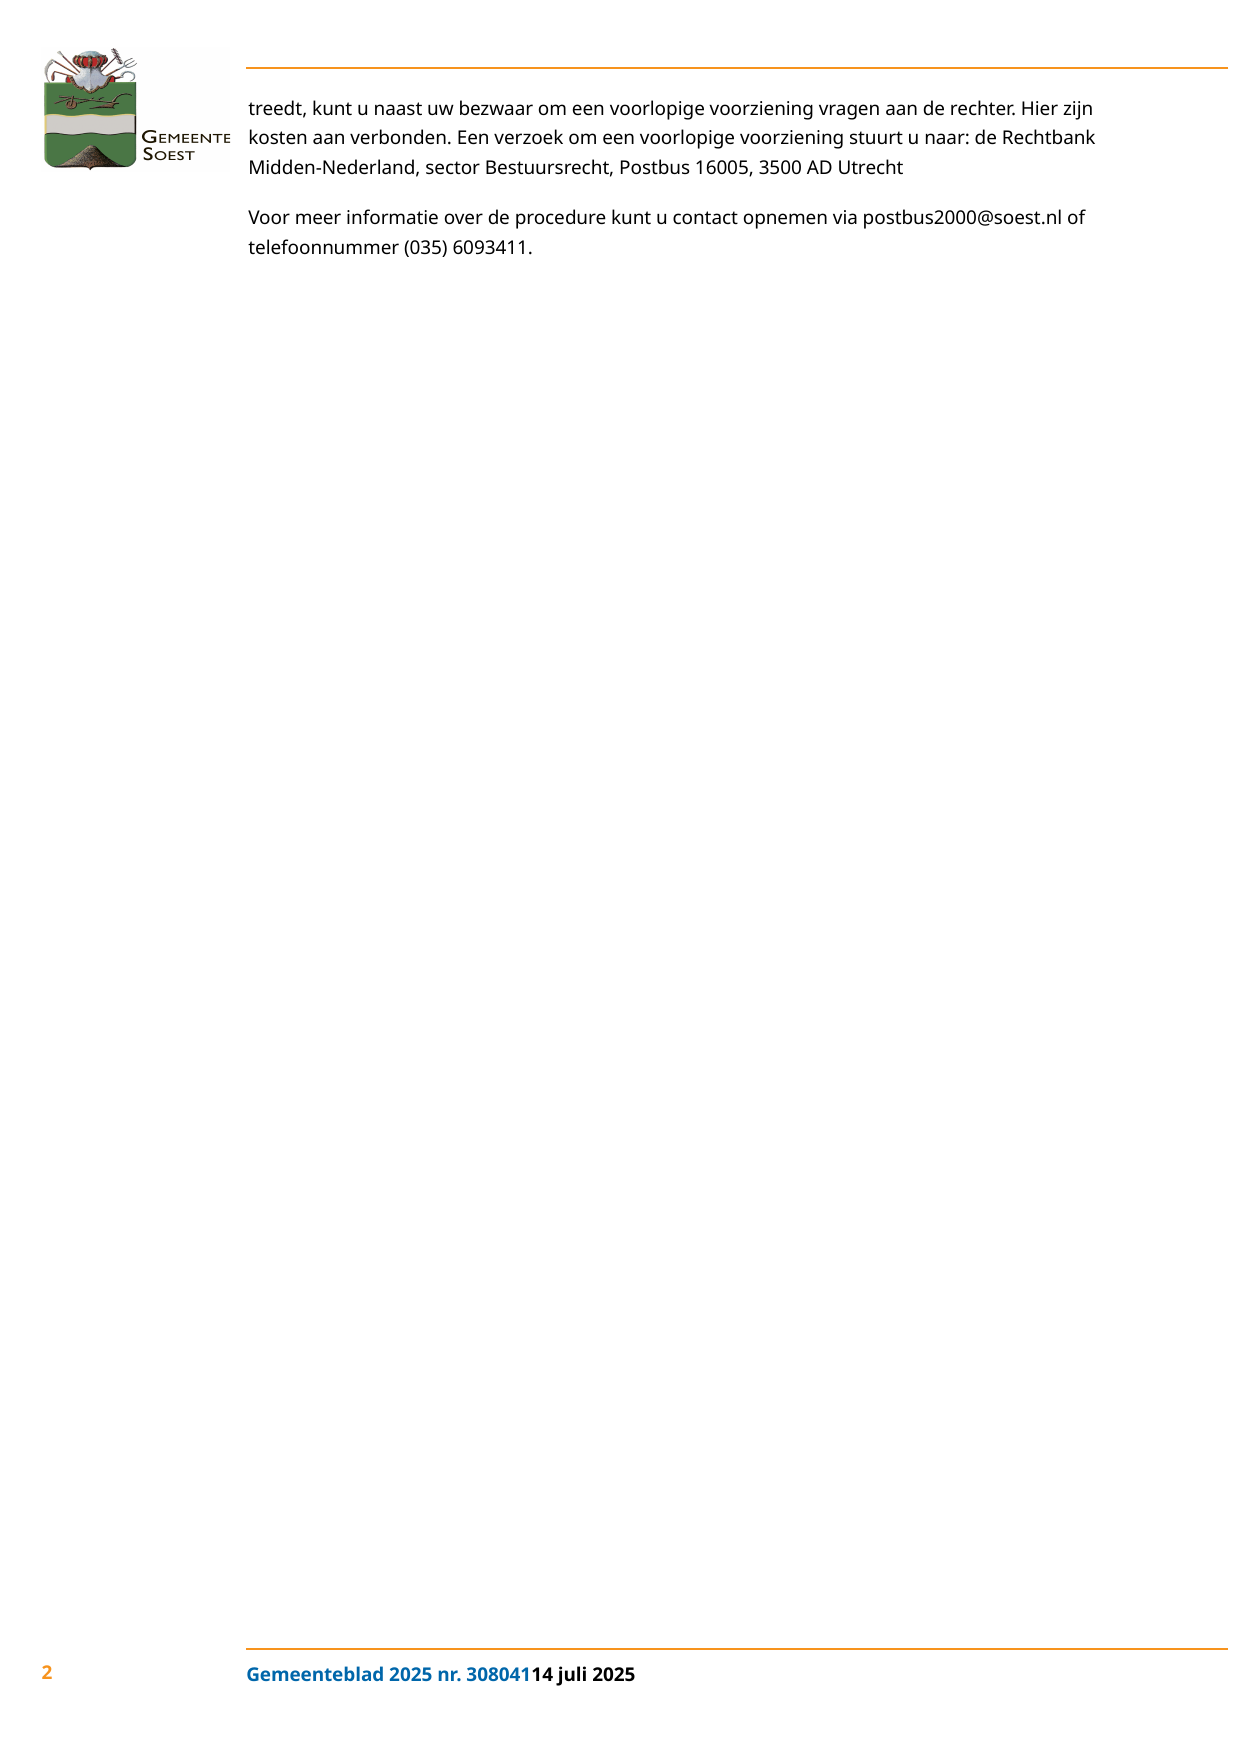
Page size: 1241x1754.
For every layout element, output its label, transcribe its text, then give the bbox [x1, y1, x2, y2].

text treedt, kunt u naast uw bezwaar om een voorlopige voorziening vragen aan de rechter. Hier zijn kosten aan verbonden. Een verzoek om een voorlopige voorziening stuurt u naar: de Rechtbank Midden-Nederland, sector Bestuursrecht, Postbus 16005, 3500 AD Utrecht [248, 95, 1152, 180]
text Voor meer informatie over de procedure kunt u contact opnemen via postbus2000@soest.nl of telefoonnummer (035) 6093411. [248, 204, 1152, 260]
picture [41, 47, 231, 172]
